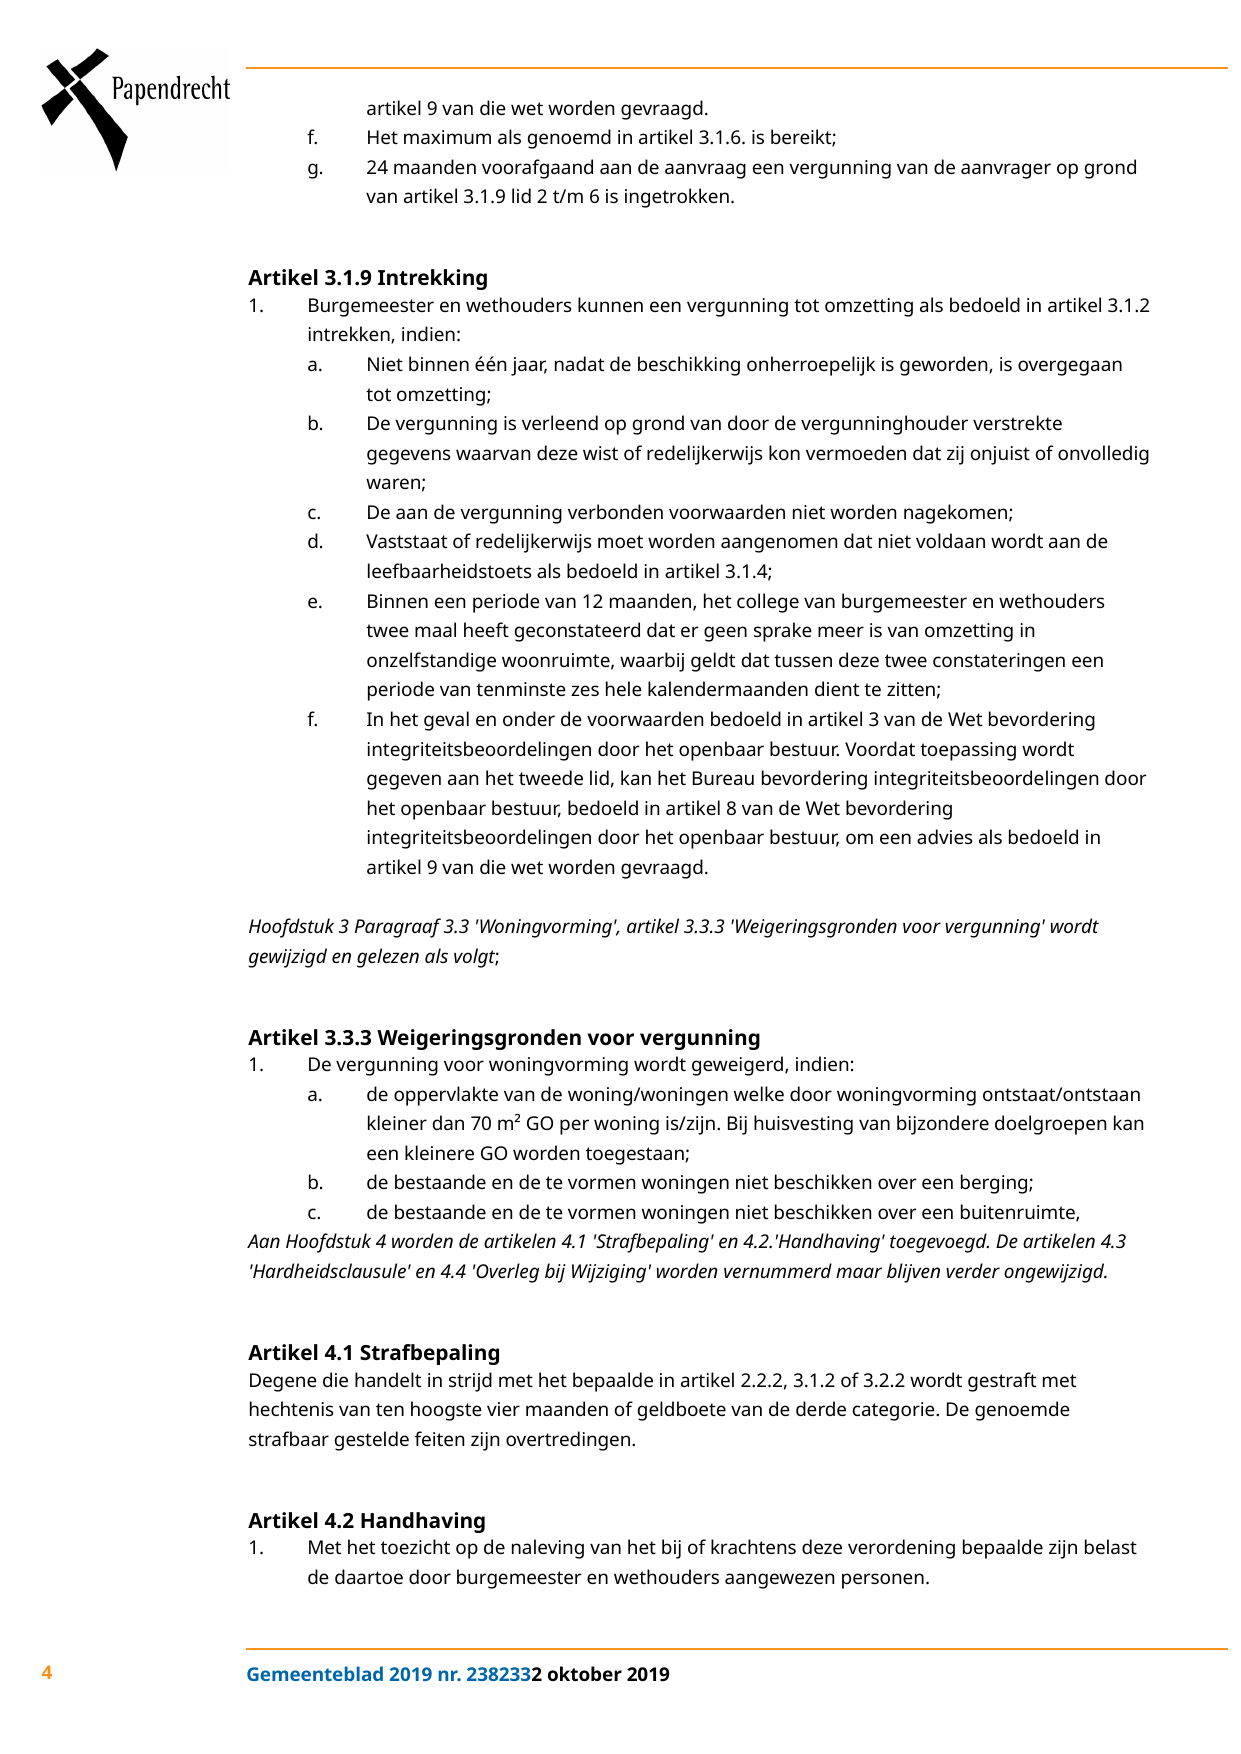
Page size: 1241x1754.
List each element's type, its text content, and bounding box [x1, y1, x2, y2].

list de oppervlakte van de woning/woningen welke door woningvorming ontstaat/ontstaan kleiner dan 70 m² GO per woning is/zijn. Bij huisvesting van bijzondere doelgroepen kan een kleinere GO worden toegestaan; [307, 1081, 1152, 1166]
list Het maximum als genoemd in artikel 3.1.6. is bereikt; [307, 124, 1152, 150]
text Artikel 3.3.3 Weigeringsgronden voor vergunning [248, 1023, 1152, 1051]
text Degene die handelt in strijd met het bepaalde in artikel 2.2.2, 3.1.2 of 3.2.2 wordt gestraft met hechtenis van ten hoogste vier maanden of geldboete van de derde categorie. De genoemde strafbaar gestelde feiten zijn overtredingen. [248, 1367, 1152, 1452]
list de bestaande en de te vormen woningen niet beschikken over een buitenruimte, [307, 1199, 1152, 1225]
text Aan Hoofdstuk 4 worden de artikelen 4.1 'Strafbepaling' en 4.2.'Handhaving' toegevoegd. De artikelen 4.3 'Hardheidsclausule' en 4.4 'Overleg bij Wijziging' worden vernummerd maar blijven verder ongewijzigd. [248, 1229, 1152, 1284]
list Niet binnen één jaar, nadat de beschikking onherroepelijk is geworden, is overgegaan tot omzetting; [307, 351, 1152, 406]
list De vergunning voor woningvorming wordt geweigerd, indien: [248, 1051, 1152, 1077]
list De vergunning is verleend op grond van door de vergunninghouder verstrekte gegevens waarvan deze wist of redelijkerwijs kon vermoeden dat zij onjuist of onvolledig waren; [307, 410, 1152, 495]
list In het geval en onder de voorwaarden bedoeld in artikel 3 van de Wet bevordering integriteitsbeoordelingen door het openbaar bestuur. Voordat toepassing wordt gegeven aan het tweede lid, kan het Bureau bevordering integriteitsbeoordelingen door het openbaar bestuur, bedoeld in artikel 8 van de Wet bevordering integriteitsbeoordelingen door het openbaar bestuur, om een advies als bedoeld in artikel 9 van die wet worden gevraagd. [307, 706, 1152, 880]
list de bestaande en de te vormen woningen niet beschikken over een berging; [307, 1169, 1152, 1195]
picture [41, 47, 231, 172]
text Artikel 4.2 Handhaving [248, 1506, 1152, 1534]
list Binnen een periode van 12 maanden, het college van burgemeester en wethouders twee maal heeft geconstateerd dat er geen sprake meer is van omzetting in onzelfstandige woonruimte, waarbij geldt dat tussen deze twee constateringen een periode van tenminste zes hele kalendermaanden dient te zitten; [307, 588, 1152, 702]
text Hoofdstuk 3 Paragraaf 3.3 'Woningvorming', artikel 3.3.3 'Weigeringsgronden voor vergunning' wordt gewijzigd en gelezen als volgt; [248, 913, 1152, 968]
text Artikel 3.1.9 Intrekking [248, 263, 1152, 292]
list De aan de vergunning verbonden voorwaarden niet worden nagekomen; [307, 499, 1152, 525]
list Vaststaat of redelijkerwijs moet worden aangenomen dat niet voldaan wordt aan de leefbaarheidstoets als bedoeld in artikel 3.1.4; [307, 529, 1152, 584]
list 24 maanden voorafgaand aan de aanvraag een vergunning van de aanvrager op grond van artikel 3.1.9 lid 2 t/m 6 is ingetrokken. [307, 154, 1152, 209]
list Burgemeester en wethouders kunnen een vergunning tot omzetting als bedoeld in artikel 3.1.2 intrekken, indien: [248, 292, 1152, 347]
list artikel 9 van die wet worden gevraagd. [307, 95, 1152, 121]
text Artikel 4.1 Strafbepaling [248, 1338, 1152, 1367]
list Met het toezicht op de naleving van het bij of krachtens deze verordening bepaalde zijn belast de daartoe door burgemeester en wethouders aangewezen personen. [248, 1534, 1152, 1590]
